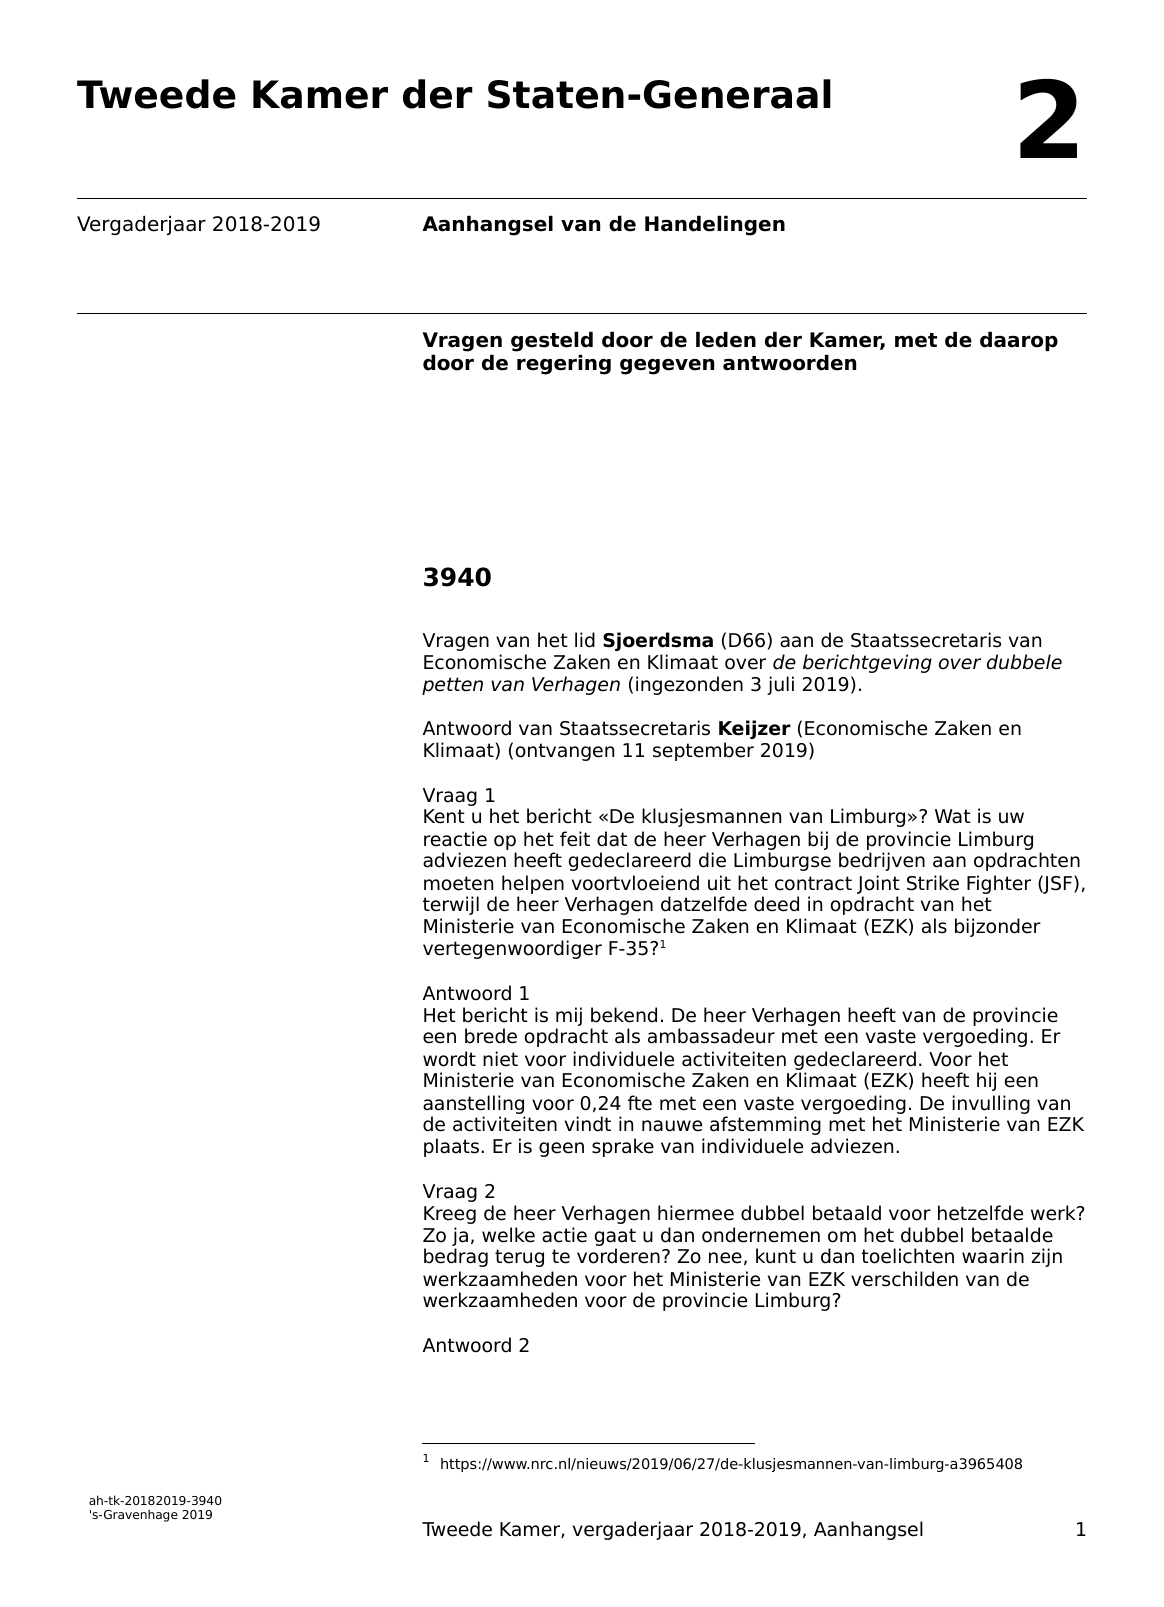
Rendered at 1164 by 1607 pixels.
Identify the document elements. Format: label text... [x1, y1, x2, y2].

text 's-Gravenhage 2019 [88, 1508, 323, 1522]
table_header 2 [886, 59, 1087, 198]
text 3940 [422, 563, 1087, 592]
text Vraag 1 [422, 784, 1087, 806]
text Kent u het bericht «De klusjesmannen van Limburg»? Wat is uw reactie op het feit dat de heer Verhagen bij de provincie Limburg adviezen heeft gedeclareerd die Limburgse bedrijven aan opdrachten moeten helpen voortvloeiend uit het contract Joint Strike Fighter (JSF), terwijl de heer Verhagen datzelfde deed in opdracht van het Ministerie van Economische Zaken en Klimaat (EZK) als bijzonder vertegenwoordiger F-35? [422, 806, 1087, 960]
text Vraag 2 [422, 1181, 1087, 1202]
table_cell [77, 314, 422, 375]
text https://www.nrc.nl/nieuws/2019/06/27/de-klusjesmannen-van-limburg-a3965408 [422, 1452, 1087, 1474]
text Vragen van het lid Sjoerdsma (D66) aan de Staatssecretaris van Economische Zaken en Klimaat over de berichtgeving over dubbele petten van Verhagen (ingezonden 3 juli 2019). [422, 630, 1087, 696]
text Het bericht is mij bekend. De heer Verhagen heeft van de provincie een brede opdracht als ambassadeur met een vaste vergoeding. Er wordt niet voor individuele activiteiten gedeclareerd. Voor het Ministerie van Economische Zaken en Klimaat (EZK) heeft hij een aanstelling voor 0,24 fte met een vaste vergoeding. De invulling van de activiteiten vindt in nauwe afstemming met het Ministerie van EZK plaats. Er is geen sprake van individuele adviezen. [422, 1004, 1087, 1158]
text Antwoord 2 [422, 1334, 1087, 1357]
text Antwoord 1 [422, 982, 1087, 1004]
text Kreeg de heer Verhagen hiermee dubbel betaald voor hetzelfde werk? Zo ja, welke actie gaat u dan ondernemen om het dubbel betaalde bedrag terug te vorderen? Zo nee, kunt u dan toelichten waarin zijn werkzaamheden voor het Ministerie van EZK verschilden van de werkzaamheden voor de provincie Limburg? [422, 1202, 1087, 1312]
table_header Tweede Kamer der Staten-Generaal [77, 59, 886, 198]
text ah-tk-20182019-3940 [88, 1494, 323, 1508]
text Antwoord van Staatssecretaris Keijzer (Economische Zaken en Klimaat) (ontvangen 11 september 2019) [422, 718, 1087, 762]
table_cell Vergaderjaar 2018-2019 [77, 199, 422, 313]
table_cell Vragen gesteld door de leden der Kamer, met de daarop door de regering gegeven antwoorden [422, 314, 1087, 375]
table_cell Aanhangsel van de Handelingen [422, 199, 1087, 313]
